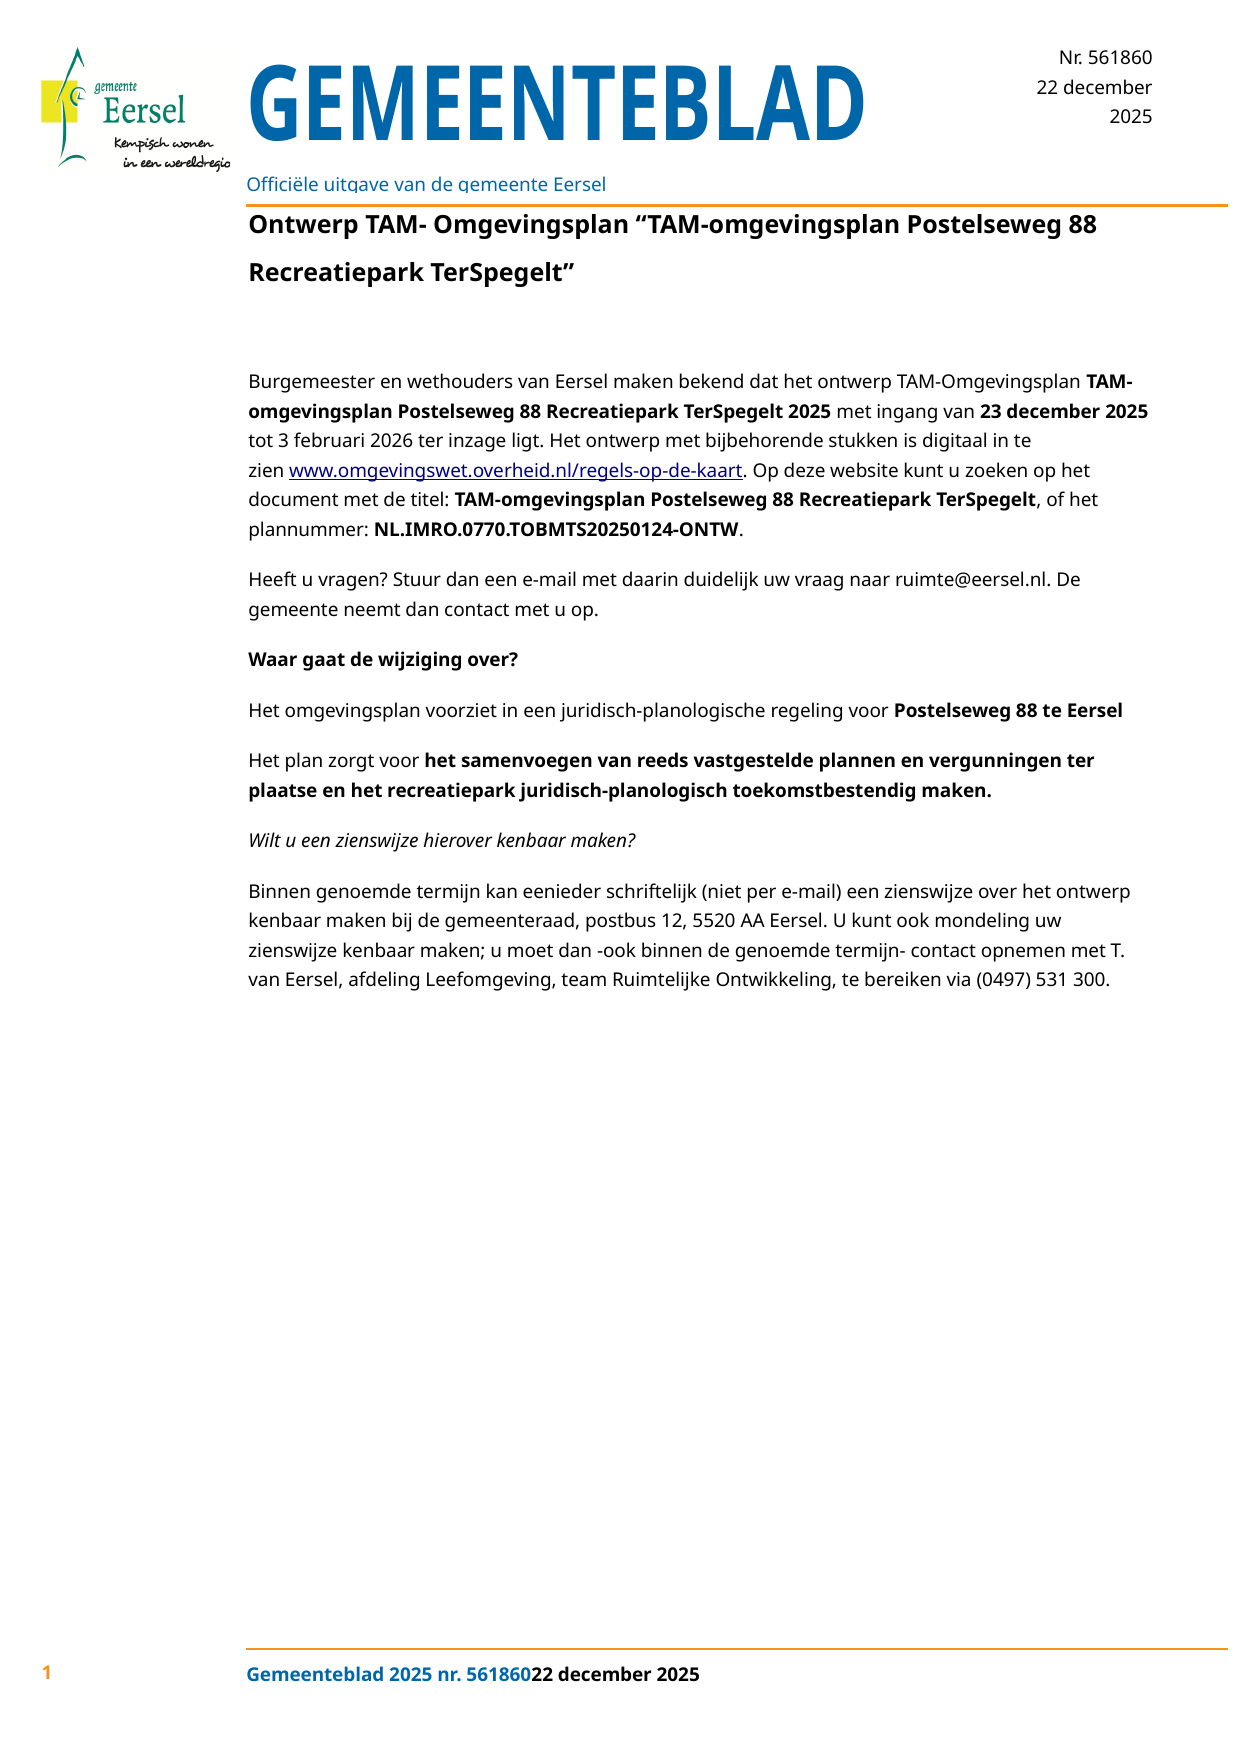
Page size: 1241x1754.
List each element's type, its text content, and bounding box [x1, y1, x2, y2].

text Burgemeester en wethouders van Eersel maken bekend dat het ontwerp TAM-Omgevingsplan TAM-omgevingsplan Postelseweg 88 Recreatiepark TerSpegelt 2025 met ingang van 23 december 2025 tot 3 februari 2026 ter inzage ligt. Het ontwerp met bijbehorende stukken is digitaal in te zien www.omgevingswet.overheid.nl/regels-op-de-kaart. Op deze website kunt u zoeken op het document met de titel: TAM-omgevingsplan Postelseweg 88 Recreatiepark TerSpegelt, of het plannummer: NL.IMRO.0770.TOBMTS20250124-ONTW. [248, 368, 1152, 542]
text Ontwerp TAM- Omgevingsplan “TAM-omgevingsplan Postelseweg 88 Recreatiepark TerSpegelt” [248, 207, 1152, 288]
text Waar gaat de wijziging over? [248, 647, 1152, 672]
text Binnen genoemde termijn kan eenieder schriftelijk (niet per e-mail) een zienswijze over het ontwerp kenbaar maken bij de gemeenteraad, postbus 12, 5520 AA Eersel. U kunt ook mondeling uw zienswijze kenbaar maken; u moet dan -ook binnen de genoemde termijn- contact opnemen met T. van Eersel, afdeling Leefomgeving, team Ruimtelijke Ontwikkeling, te bereiken via (0497) 531 300. [248, 878, 1152, 992]
text Heeft u vragen? Stuur dan een e-mail met daarin duidelijk uw vraag naar ruimte@eersel.nl. De gemeente neemt dan contact met u op. [248, 567, 1152, 622]
picture [41, 47, 231, 172]
text Het omgevingsplan voorziet in een juridisch-planologische regeling voor Postelseweg 88 te Eersel [248, 697, 1152, 723]
text Het plan zorgt voor het samenvoegen van reeds vastgestelde plannen en vergunningen ter plaatse en het recreatiepark juridisch-planologisch toekomstbestendig maken. [248, 747, 1152, 803]
text Wilt u een zienswijze hierover kenbaar maken? [248, 827, 1152, 853]
